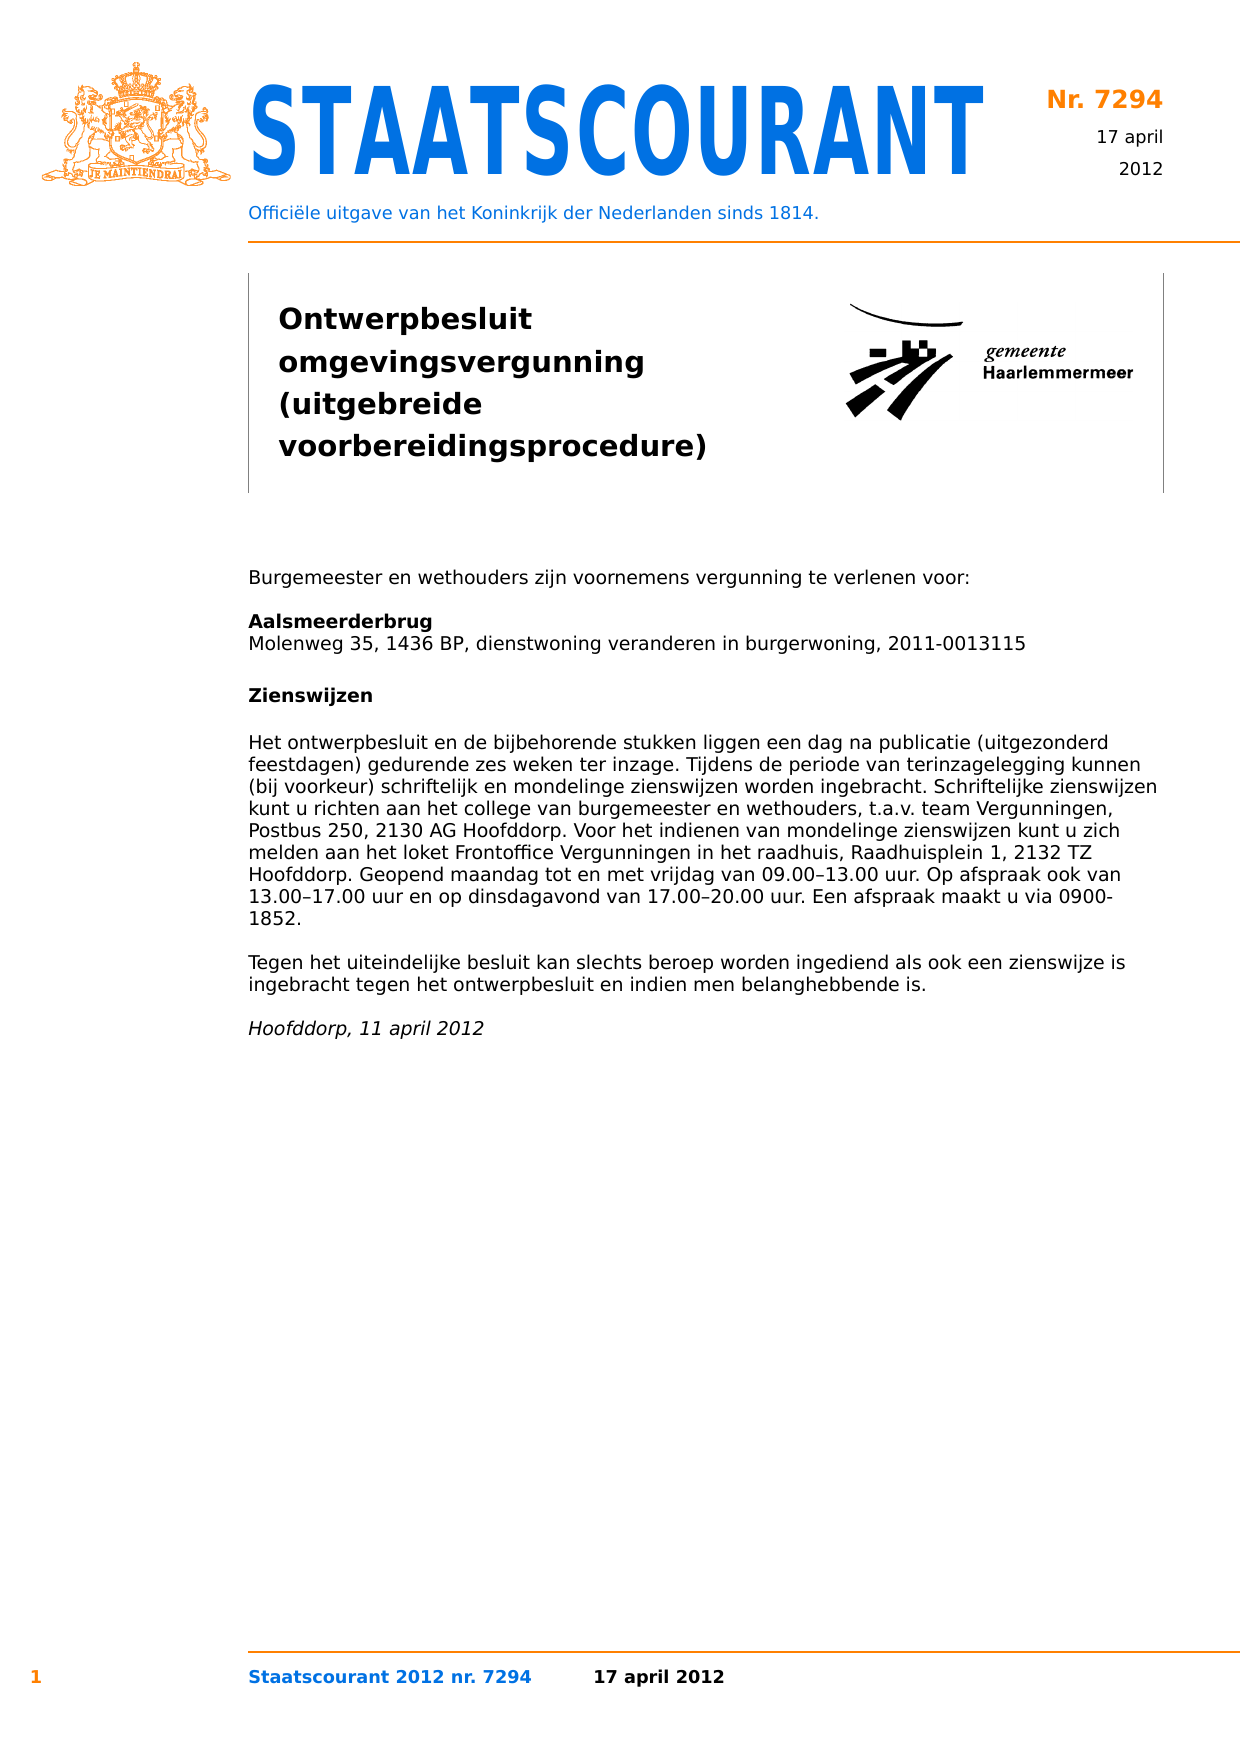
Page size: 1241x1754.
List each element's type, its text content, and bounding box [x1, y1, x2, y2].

subtitle Zienswijzen [248, 685, 1163, 707]
table_header [25, 62, 248, 241]
subtitle Ontwerpbesluit omgevingsvergunning (uitgebreide voorbereidingsprocedure) [249, 273, 1163, 493]
picture [41, 62, 231, 186]
text Burgemeester en wethouders zijn voornemens vergunning te verlenen voor: [248, 567, 1163, 589]
table_cell 2012 [998, 153, 1240, 203]
text Tegen het uiteindelijke besluit kan slechts beroep worden ingediend als ook een zienswijze is ingebracht tegen het ontwerpbesluit en indien men belanghebbende is. [248, 952, 1163, 996]
text Aalsmeerderbrug [248, 611, 1163, 633]
picture [844, 302, 1134, 421]
table_cell 17 april [998, 121, 1240, 153]
text Molenweg 35, 1436 BP, dienstwoning veranderen in burgerwoning, 2011-0013115 [248, 633, 1163, 655]
text Het ontwerpbesluit en de bijbehorende stukken liggen een dag na publicatie (uitgezonderd feestdagen) gedurende zes weken ter inzage. Tijdens de periode van terinzagelegging kunnen (bij voorkeur) schriftelijk en mondelinge zienswijzen worden ingebracht. Schriftelijke zienswijzen kunt u richten aan het college van burgemeester en wethouders, t.a.v. team Vergunningen, Postbus 250, 2130 AG Hoofddorp. Voor het indienen van mondelinge zienswijzen kunt u zich melden aan het loket Frontoffice Vergunningen in het raadhuis, Raadhuisplein 1, 2132 TZ Hoofddorp. Geopend maandag tot en met vrijdag van 09.00–13.00 uur. Op afspraak ook van 13.00–17.00 uur en op dinsdagavond van 17.00–20.00 uur. Een afspraak maakt u via 0900-1852. [248, 732, 1163, 930]
table_cell Officiële uitgave van het Koninkrijk der Nederlanden sinds 1814. [248, 203, 1240, 241]
text Hoofddorp, 11 april 2012 [248, 1017, 1163, 1039]
table_header STAATSCOURANT [248, 62, 998, 203]
table_header Nr. 7294 [998, 62, 1240, 121]
